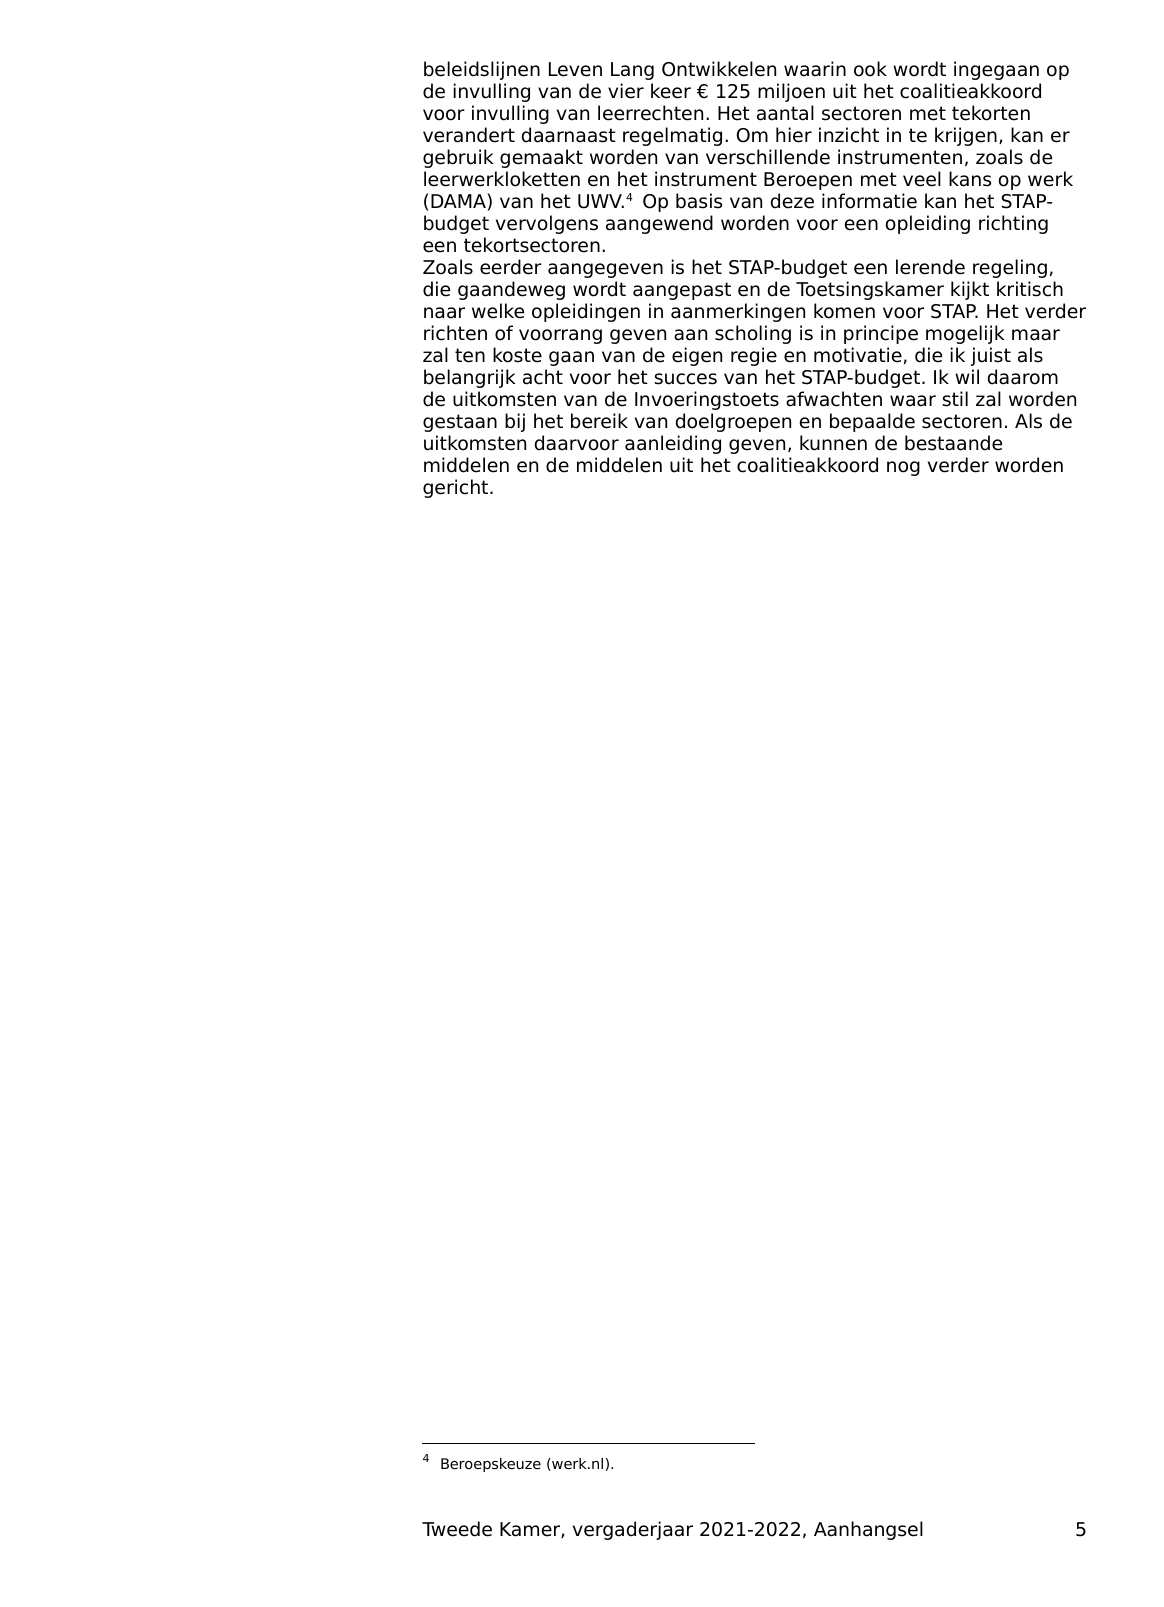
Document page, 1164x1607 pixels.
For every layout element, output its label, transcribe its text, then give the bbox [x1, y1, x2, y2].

text Beroepskeuze (werk.nl). [422, 1452, 1087, 1474]
text beleidslijnen Leven Lang Ontwikkelen waarin ook wordt ingegaan op de invulling van de vier keer € 125 miljoen uit het coalitieakkoord voor invulling van leerrechten. Het aantal sectoren met tekorten verandert daarnaast regelmatig. Om hier inzicht in te krijgen, kan er gebruik gemaakt worden van verschillende instrumenten, zoals de leerwerkloketten en het instrument Beroepen met veel kans op werk (DAMA) van het UWV. Op basis van deze informatie kan het STAP-budget vervolgens aangewend worden voor een opleiding richting een tekortsectoren. [422, 59, 1087, 257]
text Zoals eerder aangegeven is het STAP-budget een lerende regeling, die gaandeweg wordt aangepast en de Toetsingskamer kijkt kritisch naar welke opleidingen in aanmerkingen komen voor STAP. Het verder richten of voorrang geven aan scholing is in principe mogelijk maar zal ten koste gaan van de eigen regie en motivatie, die ik juist als belangrijk acht voor het succes van het STAP-budget. Ik wil daarom de uitkomsten van de Invoeringstoets afwachten waar stil zal worden gestaan bij het bereik van doelgroepen en bepaalde sectoren. Als de uitkomsten daarvoor aanleiding geven, kunnen de bestaande middelen en de middelen uit het coalitieakkoord nog verder worden gericht. [422, 257, 1087, 499]
